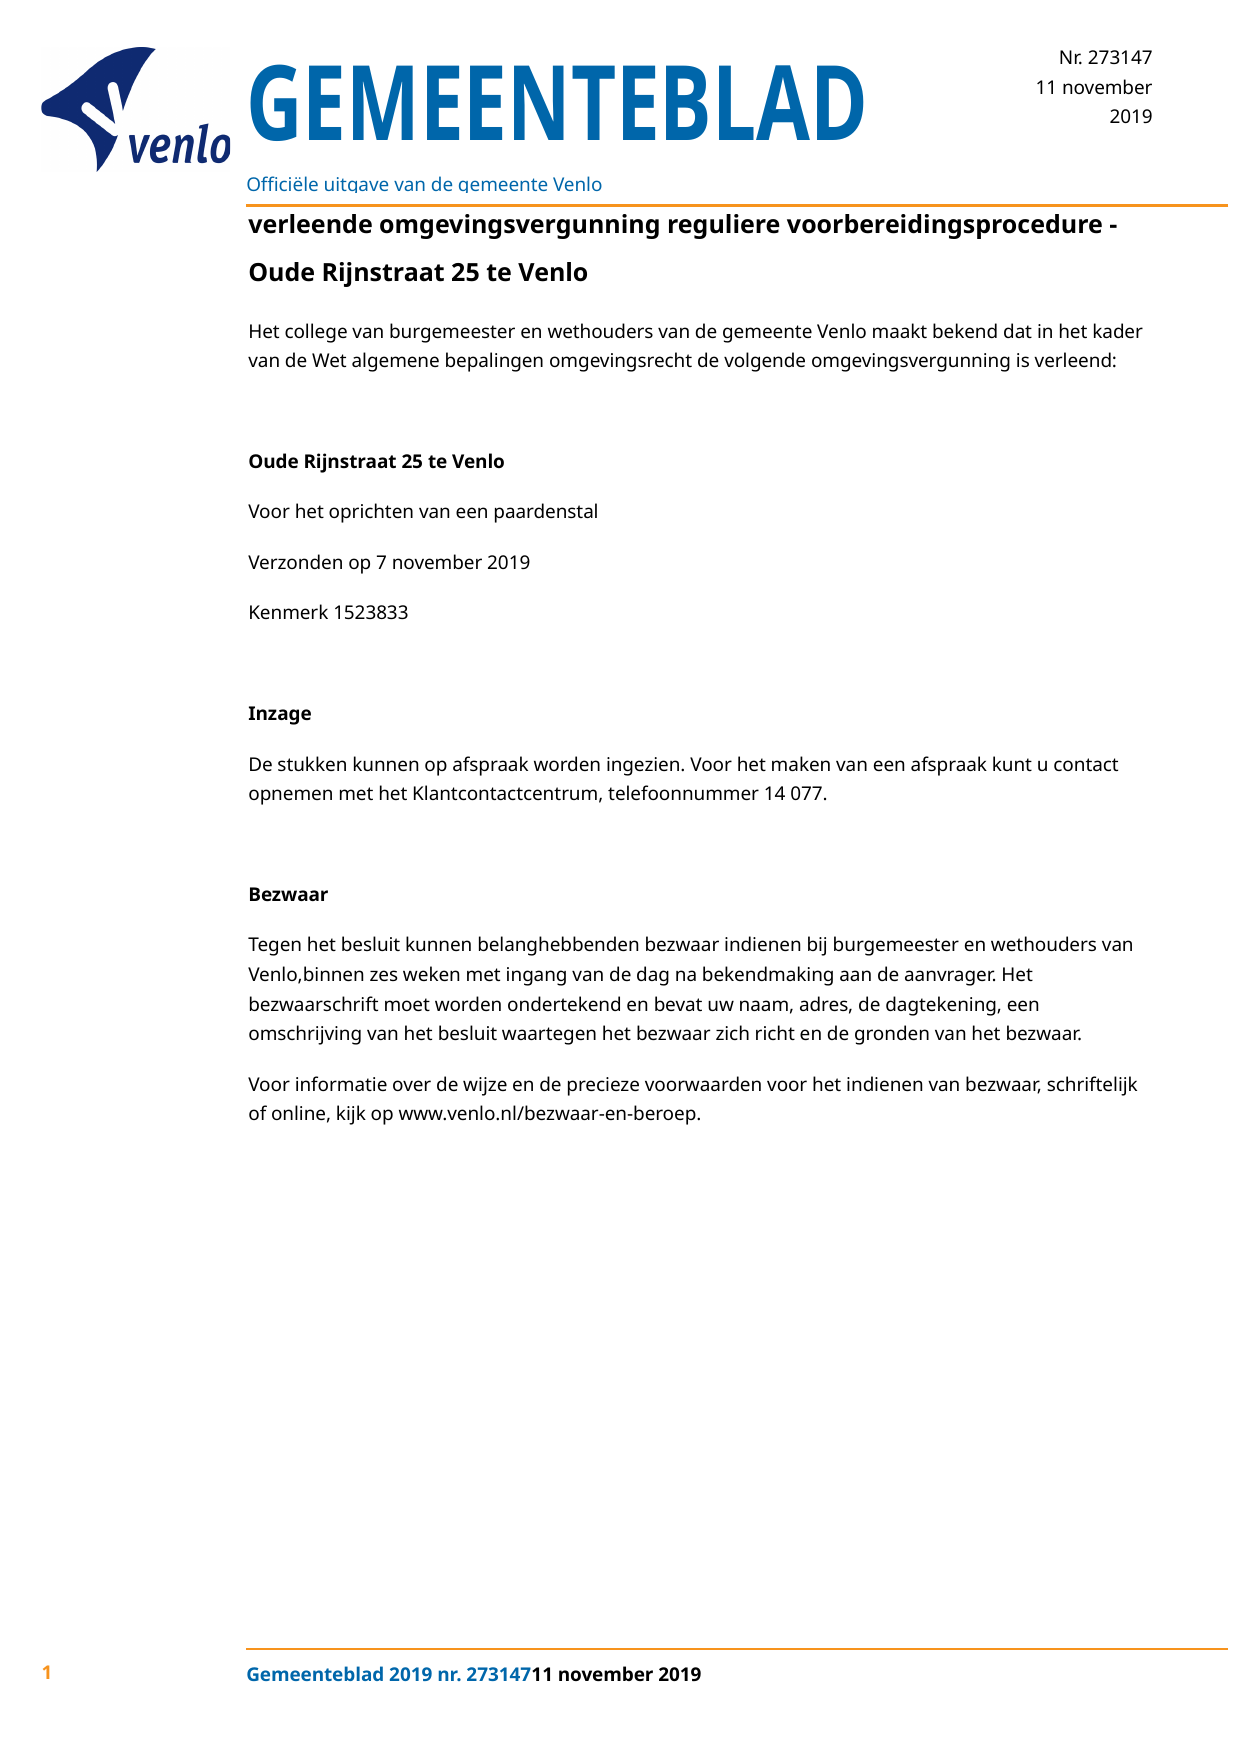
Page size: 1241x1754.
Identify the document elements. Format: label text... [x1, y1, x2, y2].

text Tegen het besluit kunnen belanghebbenden bezwaar indienen bij burgemeester en wethouders van Venlo,binnen zes weken met ingang van de dag na bekendmaking aan de aanvrager. Het bezwaarschrift moet worden ondertekend en bevat uw naam, adres, de dagtekening, een omschrijving van het besluit waartegen het bezwaar zich richt en de gronden van het bezwaar. [248, 932, 1152, 1046]
text verleende omgevingsvergunning reguliere voorbereidingsprocedure - Oude Rijnstraat 25 te Venlo [248, 207, 1152, 288]
text Oude Rijnstraat 25 te Venlo [248, 448, 1152, 474]
text Inzage [248, 700, 1152, 726]
text Bezwaar [248, 881, 1152, 907]
text Het college van burgemeester en wethouders van de gemeente Venlo maakt bekend dat in het kader van de Wet algemene bepalingen omgevingsrecht de volgende omgevingsvergunning is verleend: [248, 318, 1152, 373]
text De stukken kunnen op afspraak worden ingezien. Voor het maken van een afspraak kunt u contact opnemen met het Klantcontactcentrum, telefoonnummer 14 077. [248, 751, 1152, 806]
text Voor het oprichten van een paardenstal [248, 499, 1152, 524]
text Voor informatie over de wijze en de precieze voorwaarden voor het indienen van bezwaar, schriftelijk of online, kijk op www.venlo.nl/bezwaar-en-beroep. [248, 1071, 1152, 1126]
text Verzonden op 7 november 2019 [248, 549, 1152, 575]
text Kenmerk 1523833 [248, 599, 1152, 625]
picture [41, 47, 231, 172]
